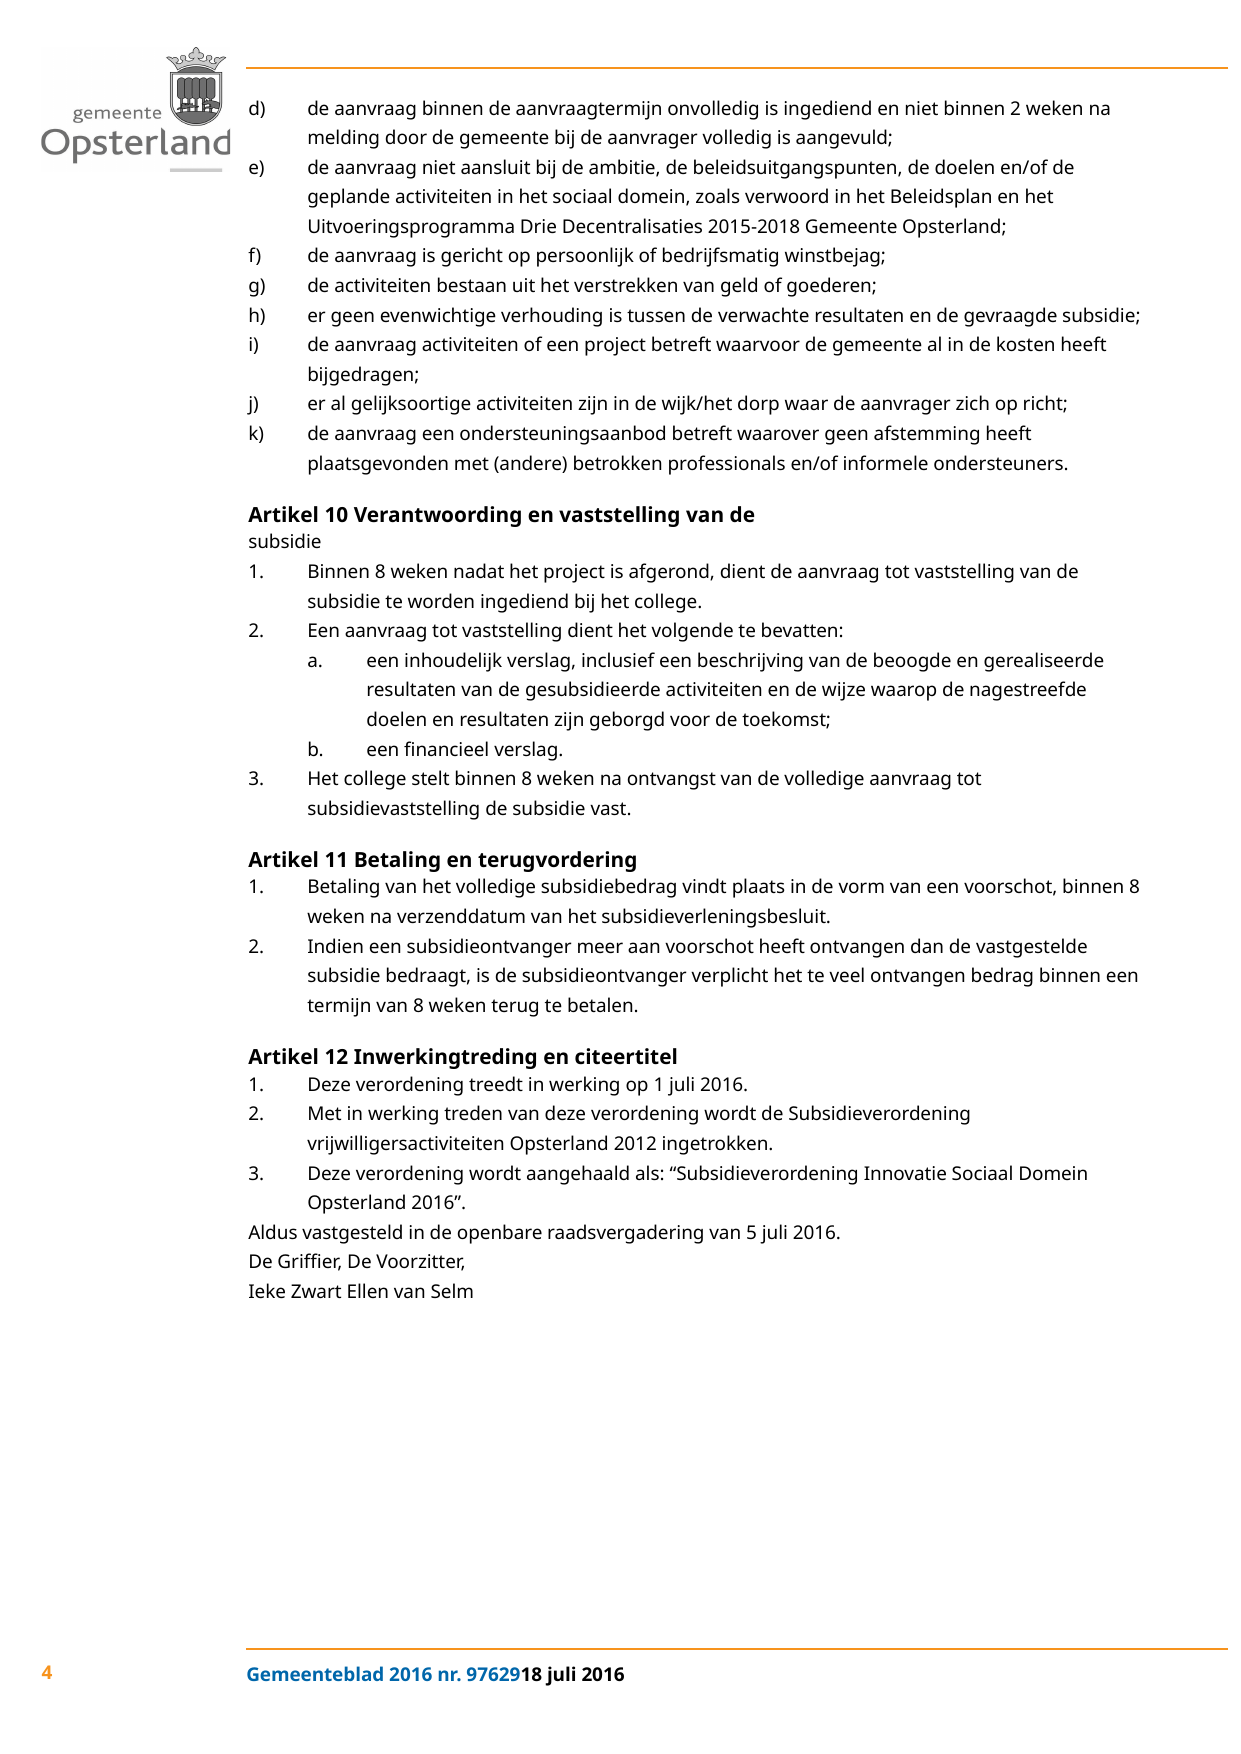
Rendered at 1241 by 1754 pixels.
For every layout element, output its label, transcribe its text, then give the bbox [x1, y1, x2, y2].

list Binnen 8 weken nadat het project is afgerond, dient de aanvraag tot vaststelling van de subsidie te worden ingediend bij het college. [248, 558, 1152, 613]
list Een aanvraag tot vaststelling dient het volgende te bevatten: [248, 617, 1152, 643]
text Artikel 10 Verantwoording en vaststelling van de [248, 500, 1152, 529]
list de aanvraag niet aansluit bij de ambitie, de beleidsuitgangspunten, de doelen en/of de geplande activiteiten in het sociaal domein, zoals verwoord in het Beleidsplan en het Uitvoeringsprogramma Drie Decentralisaties 2015-2018 Gemeente Opsterland; [248, 154, 1152, 239]
text De Griffier, De Voorzitter, [248, 1248, 1152, 1274]
list de aanvraag activiteiten of een project betreft waarvoor de gemeente al in de kosten heeft bijgedragen; [248, 331, 1152, 387]
list de aanvraag is gericht op persoonlijk of bedrijfsmatig winstbejag; [248, 243, 1152, 268]
list Deze verordening treedt in werking op 1 juli 2016. [248, 1071, 1152, 1097]
text Ieke Zwart Ellen van Selm [248, 1278, 1152, 1304]
picture [41, 47, 231, 172]
text subsidie [248, 529, 1152, 554]
list de aanvraag een ondersteuningsaanbod betreft waarover geen afstemming heeft plaatsgevonden met (andere) betrokken professionals en/of informele ondersteuners. [248, 420, 1152, 476]
list de aanvraag binnen de aanvraagtermijn onvolledig is ingediend en niet binnen 2 weken na melding door de gemeente bij de aanvrager volledig is aangevuld; [248, 95, 1152, 150]
list een inhoudelijk verslag, inclusief een beschrijving van de beoogde en gerealiseerde resultaten van de gesubsidieerde activiteiten en de wijze waarop de nagestreefde doelen en resultaten zijn geborgd voor de toekomst; [307, 647, 1152, 732]
list er al gelijksoortige activiteiten zijn in de wijk/het dorp waar de aanvrager zich op richt; [248, 391, 1152, 416]
list Met in werking treden van deze verordening wordt de Subsidieverordening vrijwilligersactiviteiten Opsterland 2012 ingetrokken. [248, 1101, 1152, 1156]
list de activiteiten bestaan uit het verstrekken van geld of goederen; [248, 272, 1152, 298]
text Artikel 12 Inwerkingtreding en citeertitel [248, 1042, 1152, 1071]
list een financieel verslag. [307, 736, 1152, 761]
list Betaling van het volledige subsidiebedrag vindt plaats in de vorm van een voorschot, binnen 8 weken na verzenddatum van het subsidieverleningsbesluit. [248, 874, 1152, 929]
text Aldus vastgesteld in de openbare raadsvergadering van 5 juli 2016. [248, 1219, 1152, 1244]
list Deze verordening wordt aangehaald als: “Subsidieverordening Innovatie Sociaal Domein Opsterland 2016”. [248, 1160, 1152, 1215]
list Het college stelt binnen 8 weken na ontvangst van de volledige aanvraag tot subsidievaststelling de subsidie vast. [248, 765, 1152, 821]
text Artikel 11 Betaling en terugvordering [248, 845, 1152, 874]
list Indien een subsidieontvanger meer aan voorschot heeft ontvangen dan de vastgestelde subsidie bedraagt, is de subsidieontvanger verplicht het te veel ontvangen bedrag binnen een termijn van 8 weken terug te betalen. [248, 933, 1152, 1018]
list er geen evenwichtige verhouding is tussen de verwachte resultaten en de gevraagde subsidie; [248, 302, 1152, 328]
